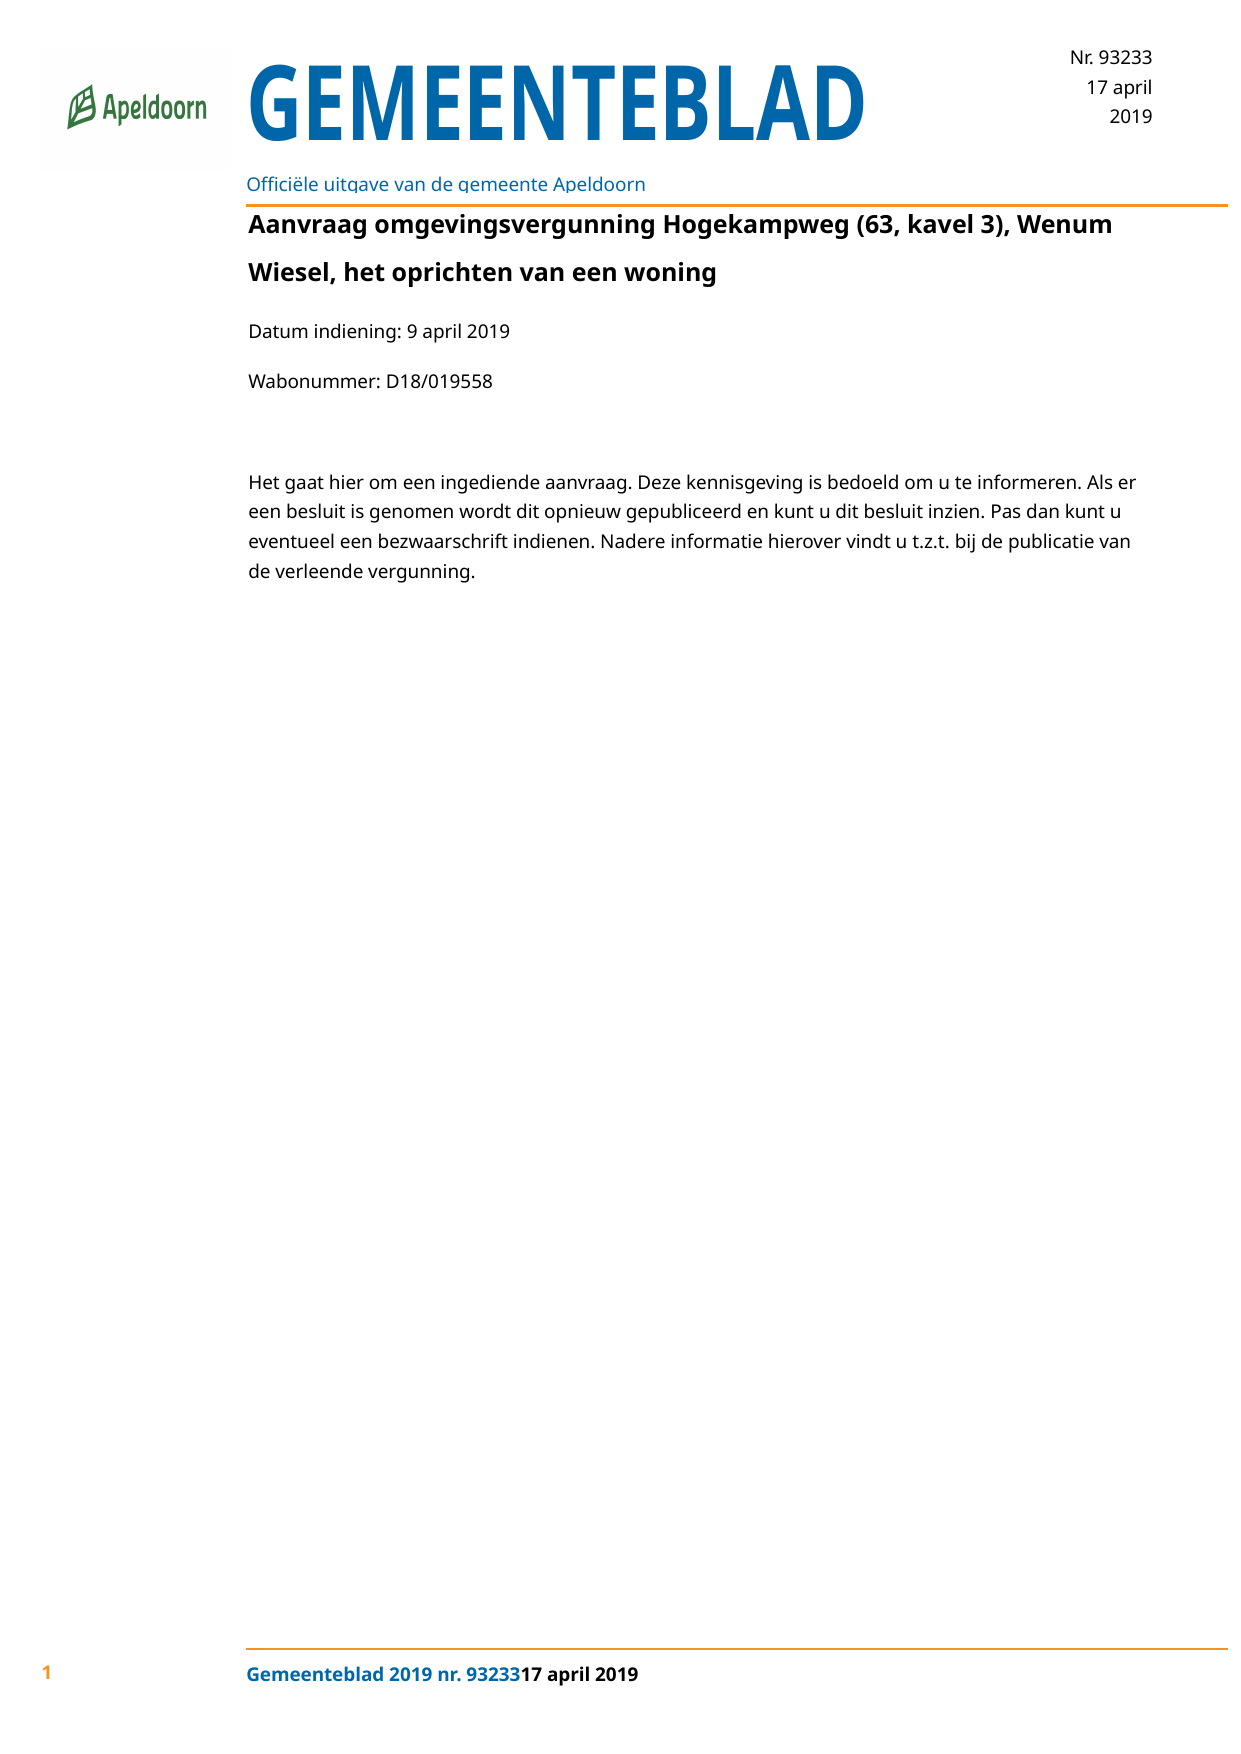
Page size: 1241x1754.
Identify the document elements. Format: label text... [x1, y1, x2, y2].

picture [41, 47, 231, 172]
text Het gaat hier om een ingediende aanvraag. Deze kennisgeving is bedoeld om u te informeren. Als er een besluit is genomen wordt dit opnieuw gepubliceerd en kunt u dit besluit inzien. Pas dan kunt u eventueel een bezwaarschrift indienen. Nadere informatie hierover vindt u t.z.t. bij de publicatie van de verleende vergunning. [248, 469, 1152, 584]
text Datum indiening: 9 april 2019 [248, 318, 1152, 344]
text Wabonummer: D18/019558 [248, 368, 1152, 394]
text Aanvraag omgevingsvergunning Hogekampweg (63, kavel 3), Wenum Wiesel, het oprichten van een woning [248, 207, 1152, 288]
